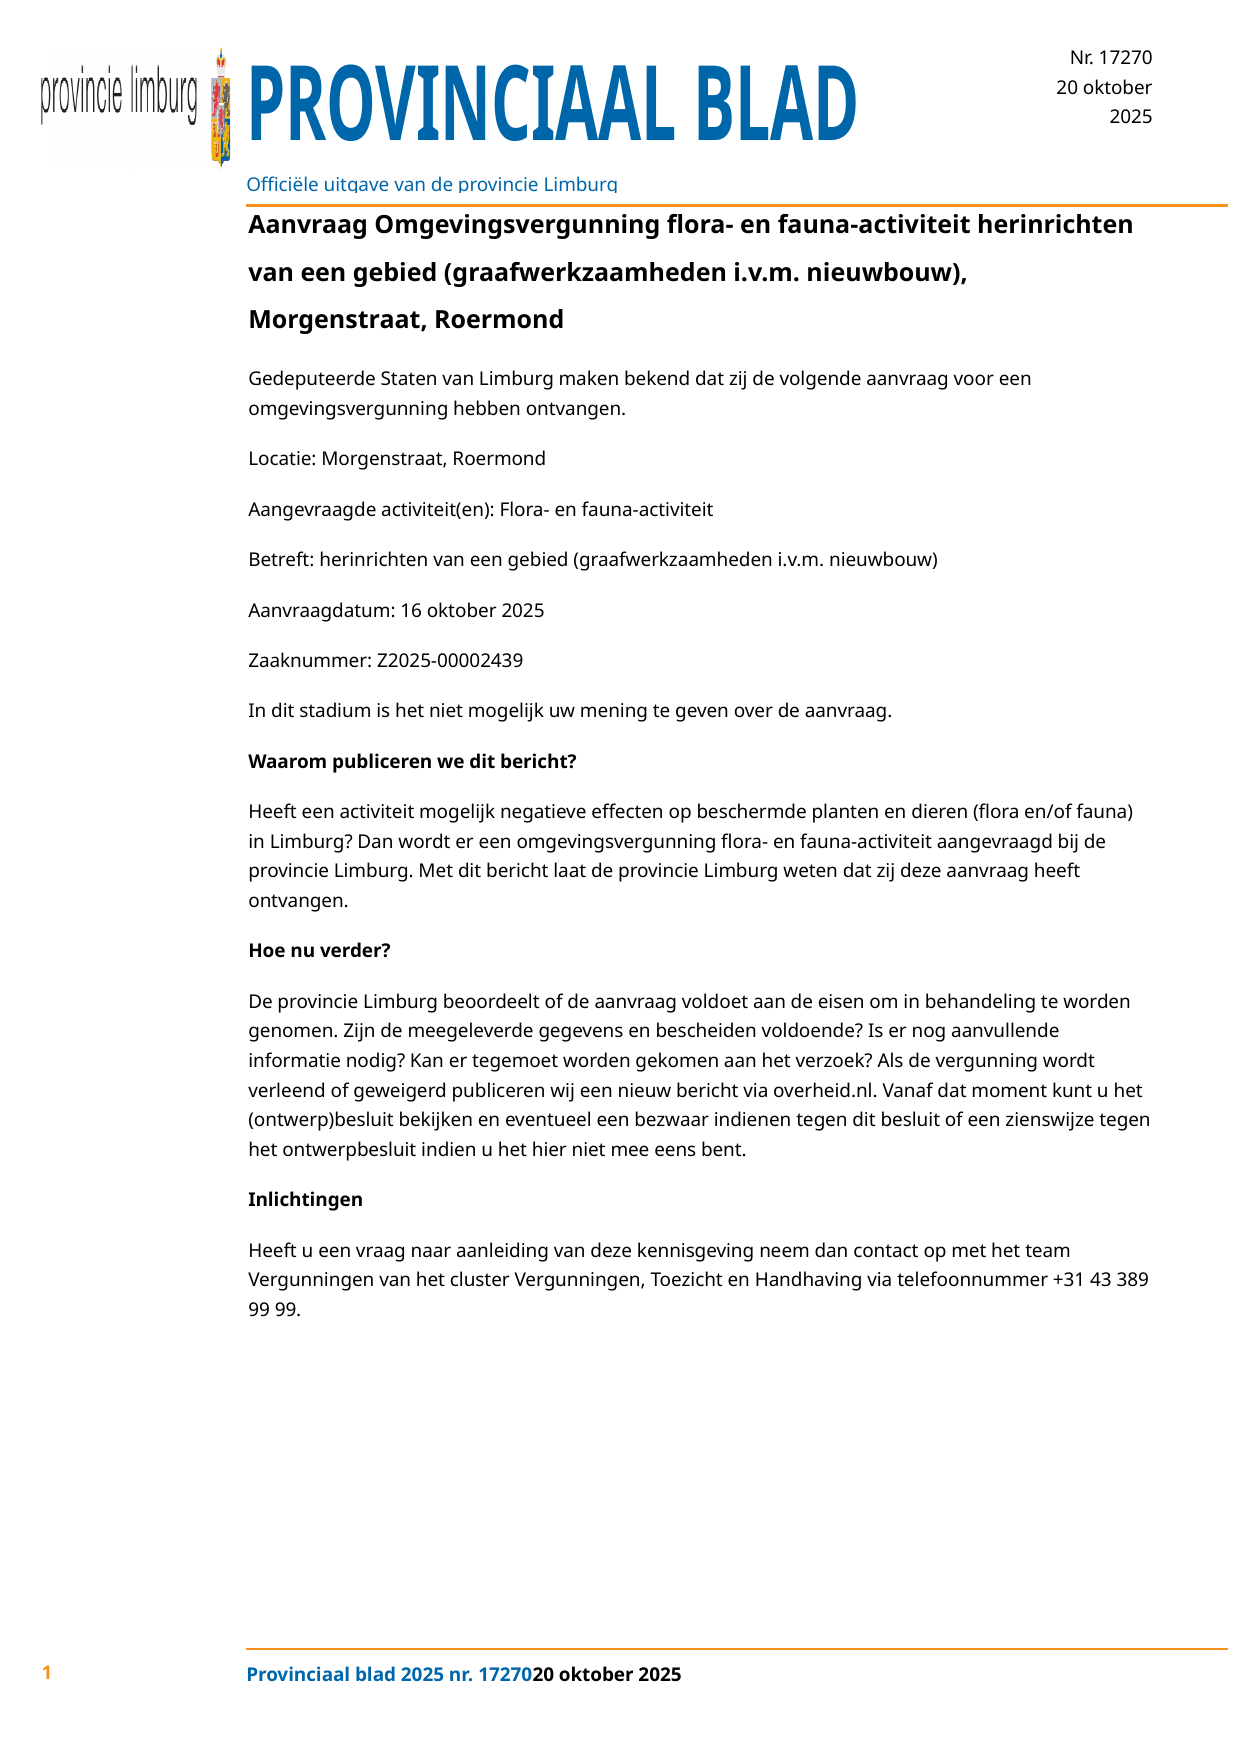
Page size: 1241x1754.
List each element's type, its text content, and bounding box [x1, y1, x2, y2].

text Zaaknummer: Z2025-00002439 [248, 647, 1152, 673]
text Aanvraag Omgevingsvergunning flora- en fauna-activiteit herinrichten van een gebied (graafwerkzaamheden i.v.m. nieuwbouw), Morgenstraat, Roermond [248, 207, 1152, 336]
text Heeft u een vraag naar aanleiding van deze kennisgeving neem dan contact op met het team Vergunningen van het cluster Vergunningen, Toezicht en Handhaving via telefoonnummer +31 43 389 99 99. [248, 1237, 1152, 1322]
text Locatie: Morgenstraat, Roermond [248, 446, 1152, 471]
text Aangevraagde activiteit(en): Flora- en fauna-activiteit [248, 496, 1152, 522]
picture [41, 47, 231, 172]
text Gedeputeerde Staten van Limburg maken bekend dat zij de volgende aanvraag voor een omgevingsvergunning hebben ontvangen. [248, 366, 1152, 421]
text Hoe nu verder? [248, 938, 1152, 963]
text Heeft een activiteit mogelijk negatieve effecten op beschermde planten en dieren (flora en/of fauna) in Limburg? Dan wordt er een omgevingsvergunning flora- en fauna-activiteit aangevraagd bij de provincie Limburg. Met dit bericht laat de provincie Limburg weten dat zij deze aanvraag heeft ontvangen. [248, 798, 1152, 913]
text Inlichtingen [248, 1186, 1152, 1212]
text Betreft: herinrichten van een gebied (graafwerkzaamheden i.v.m. nieuwbouw) [248, 546, 1152, 572]
text Aanvraagdatum: 16 oktober 2025 [248, 597, 1152, 622]
text In dit stadium is het niet mogelijk uw mening te geven over de aanvraag. [248, 698, 1152, 723]
text Waarom publiceren we dit bericht? [248, 748, 1152, 774]
text De provincie Limburg beoordeelt of de aanvraag voldoet aan de eisen om in behandeling te worden genomen. Zijn de meegeleverde gegevens en bescheiden voldoende? Is er nog aanvullende informatie nodig? Kan er tegemoet worden gekomen aan het verzoek? Als de vergunning wordt verleend of geweigerd publiceren wij een nieuw bericht via overheid.nl. Vanaf dat moment kunt u het (ontwerp)besluit bekijken en eventueel een bezwaar indienen tegen dit besluit of een zienswijze tegen het ontwerpbesluit indien u het hier niet mee eens bent. [248, 988, 1152, 1162]
